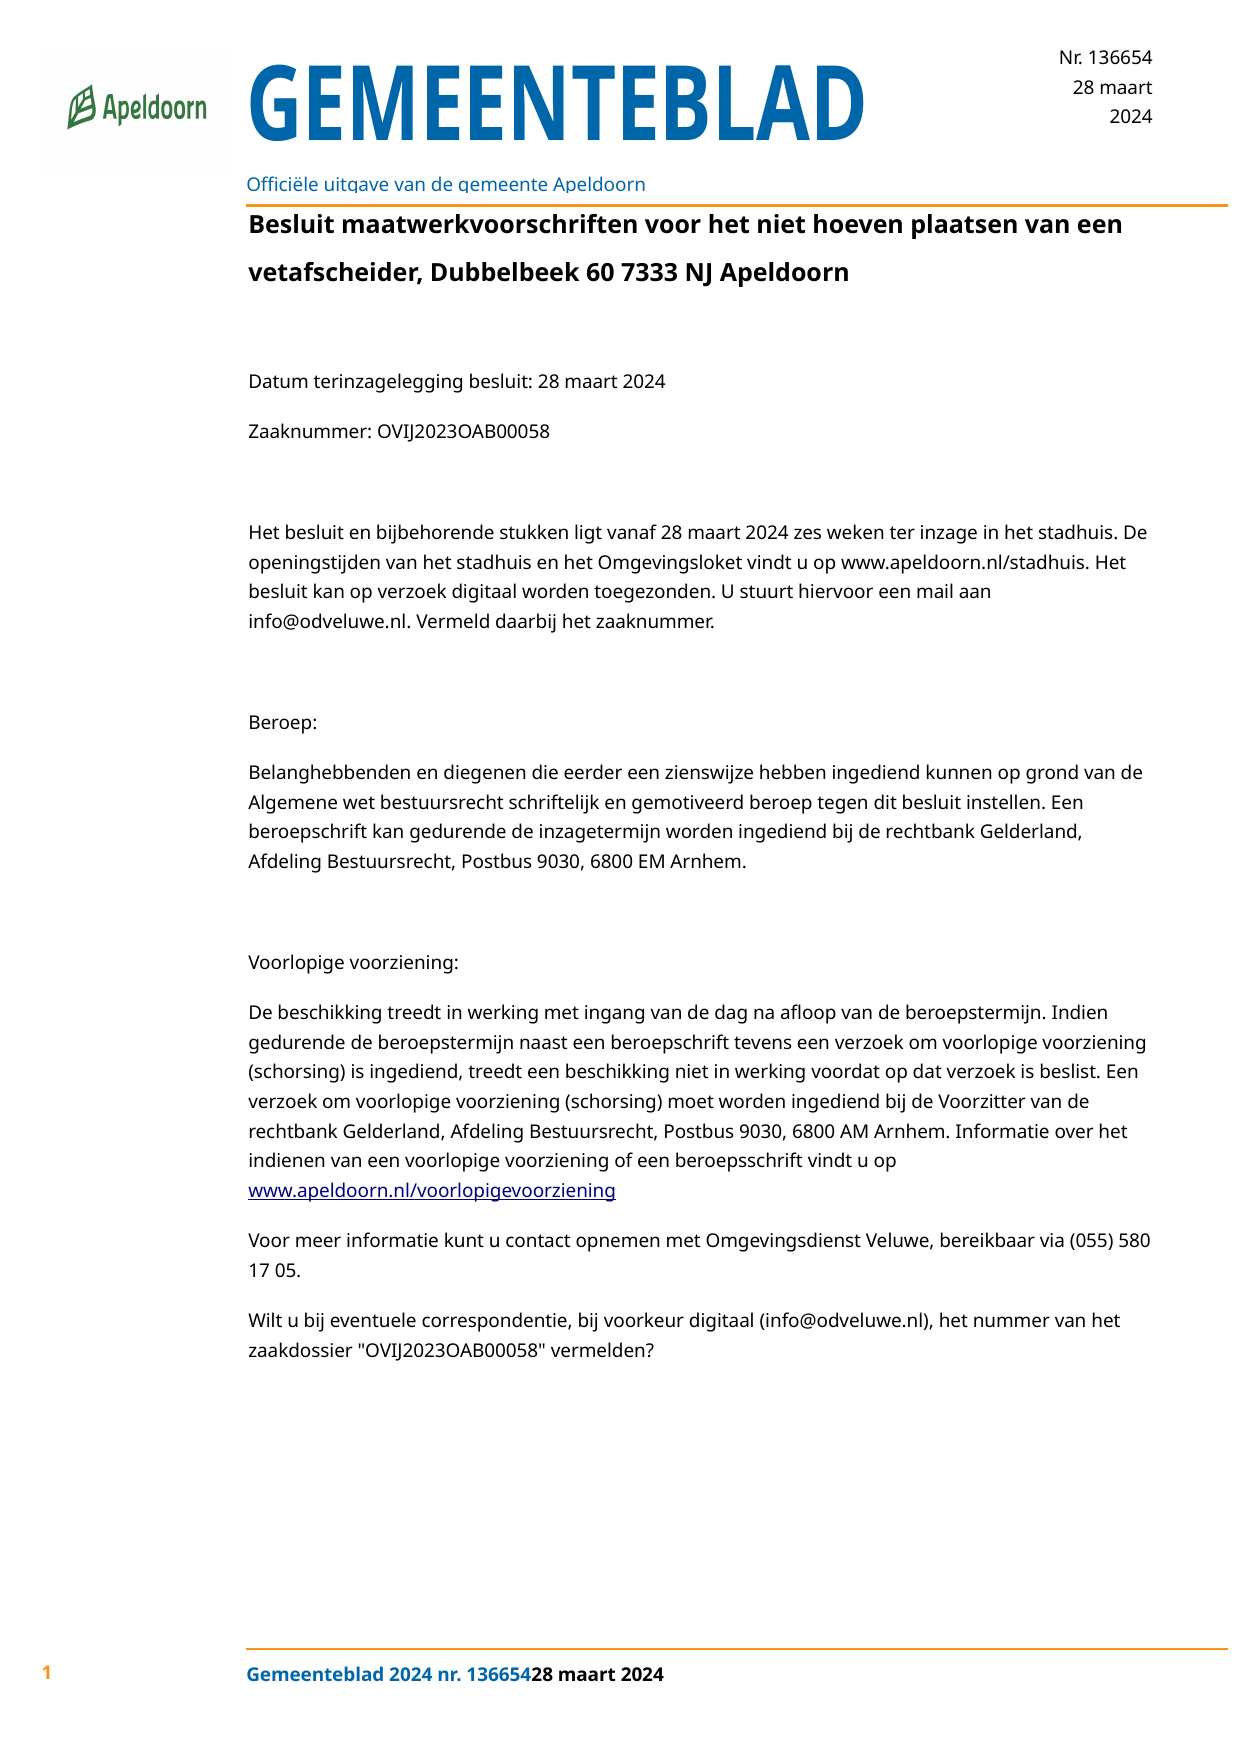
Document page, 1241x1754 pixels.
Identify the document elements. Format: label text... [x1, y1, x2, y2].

text Zaaknummer: OVIJ2023OAB00058 [248, 419, 1152, 444]
text Voor meer informatie kunt u contact opnemen met Omgevingsdienst Veluwe, bereikbaar via (055) 580 17 05. [248, 1227, 1152, 1283]
text Datum terinzagelegging besluit: 28 maart 2024 [248, 368, 1152, 394]
picture [41, 47, 231, 172]
text Het besluit en bijbehorende stukken ligt vanaf 28 maart 2024 zes weken ter inzage in het stadhuis. De openingstijden van het stadhuis en het Omgevingsloket vindt u op www.apeldoorn.nl/stadhuis. Het besluit kan op verzoek digitaal worden toegezonden. U stuurt hiervoor een mail aan info@odveluwe.nl. Vermeld daarbij het zaaknummer. [248, 519, 1152, 634]
text Besluit maatwerkvoorschriften voor het niet hoeven plaatsen van een vetafscheider, Dubbelbeek 60 7333 NJ Apeldoorn [248, 207, 1152, 288]
text Wilt u bij eventuele correspondentie, bij voorkeur digitaal (info@odveluwe.nl), het nummer van het zaakdossier "OVIJ2023OAB00058" vermelden? [248, 1307, 1152, 1363]
text Beroep: [248, 709, 1152, 735]
text Voorlopige voorziening: [248, 949, 1152, 975]
text Belanghebbenden en diegenen die eerder een zienswijze hebben ingediend kunnen op grond van de Algemene wet bestuursrecht schriftelijk en gemotiveerd beroep tegen dit besluit instellen. Een beroepschrift kan gedurende de inzagetermijn worden ingediend bij de rechtbank Gelderland, Afdeling Bestuursrecht, Postbus 9030, 6800 EM Arnhem. [248, 759, 1152, 874]
text De beschikking treedt in werking met ingang van de dag na afloop van de beroepstermijn. Indien gedurende de beroepstermijn naast een beroepschrift tevens een verzoek om voorlopige voorziening (schorsing) is ingediend, treedt een beschikking niet in werking voordat op dat verzoek is beslist. Een verzoek om voorlopige voorziening (schorsing) moet worden ingediend bij de Voorzitter van de rechtbank Gelderland, Afdeling Bestuursrecht, Postbus 9030, 6800 AM Arnhem. Informatie over het indienen van een voorlopige voorziening of een beroepsschrift vindt u op www.apeldoorn.nl/voorlopigevoorziening [248, 999, 1152, 1203]
